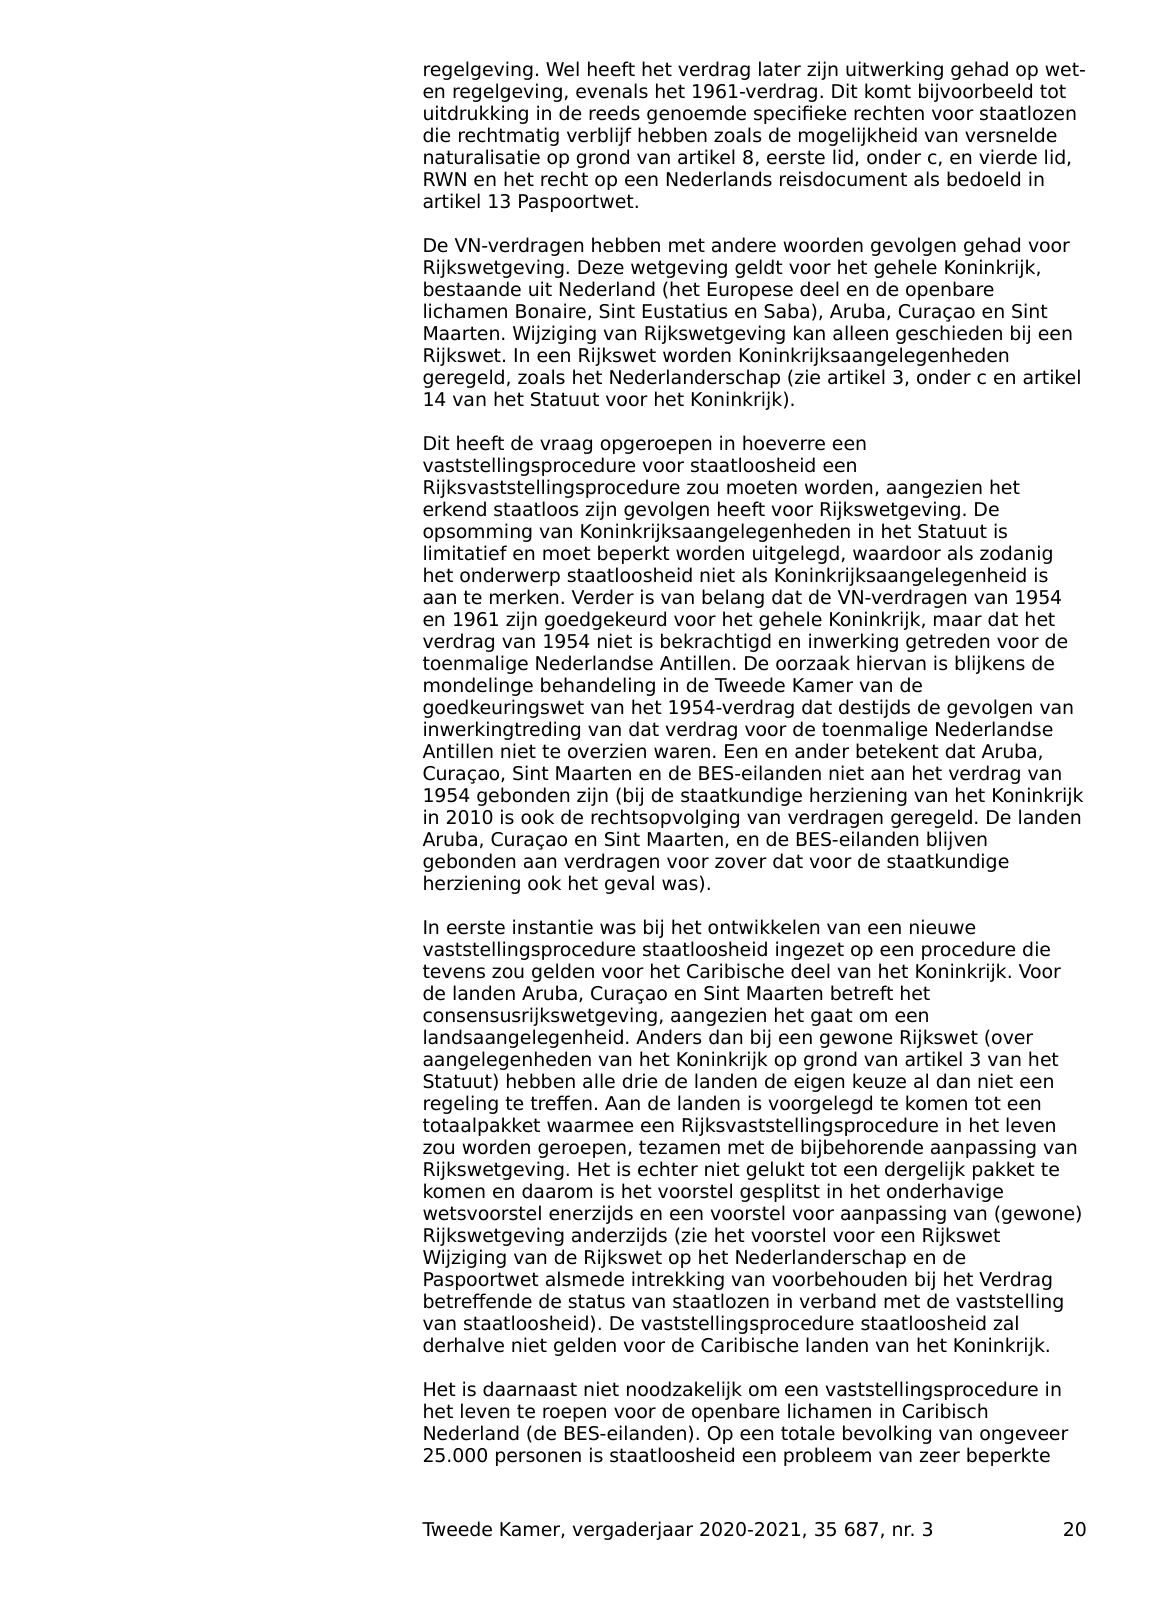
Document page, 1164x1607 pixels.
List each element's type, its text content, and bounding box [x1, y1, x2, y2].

text Dit heeft de vraag opgeroepen in hoeverre een vaststellingsprocedure voor staatloosheid een Rijksvaststellingsprocedure zou moeten worden, aangezien het erkend staatloos zijn gevolgen heeft voor Rijkswetgeving. De opsomming van Koninkrijksaangelegenheden in het Statuut is limitatief en moet beperkt worden uitgelegd, waardoor als zodanig het onderwerp staatloosheid niet als Koninkrijksaangelegenheid is aan te merken. Verder is van belang dat de VN-verdragen van 1954 en 1961 zijn goedgekeurd voor het gehele Koninkrijk, maar dat het verdrag van 1954 niet is bekrachtigd en inwerking getreden voor de toenmalige Nederlandse Antillen. De oorzaak hiervan is blijkens de mondelinge behandeling in de Tweede Kamer van de goedkeuringswet van het 1954-verdrag dat destijds de gevolgen van inwerkingtreding van dat verdrag voor de toenmalige Nederlandse Antillen niet te overzien waren. Een en ander betekent dat Aruba, Curaçao, Sint Maarten en de BES-eilanden niet aan het verdrag van 1954 gebonden zijn (bij de staatkundige herziening van het Koninkrijk in 2010 is ook de rechtsopvolging van verdragen geregeld. De landen Aruba, Curaçao en Sint Maarten, en de BES-eilanden blijven gebonden aan verdragen voor zover dat voor de staatkundige herziening ook het geval was). [422, 433, 1087, 895]
text regelgeving. Wel heeft het verdrag later zijn uitwerking gehad op wet- en regelgeving, evenals het 1961-verdrag. Dit komt bijvoorbeeld tot uitdrukking in de reeds genoemde specifieke rechten voor staatlozen die rechtmatig verblijf hebben zoals de mogelijkheid van versnelde naturalisatie op grond van artikel 8, eerste lid, onder c, en vierde lid, RWN en het recht op een Nederlands reisdocument als bedoeld in artikel 13 Paspoortwet. [422, 59, 1087, 213]
text De VN-verdragen hebben met andere woorden gevolgen gehad voor Rijkswetgeving. Deze wetgeving geldt voor het gehele Koninkrijk, bestaande uit Nederland (het Europese deel en de openbare lichamen Bonaire, Sint Eustatius en Saba), Aruba, Curaçao en Sint Maarten. Wijziging van Rijkswetgeving kan alleen geschieden bij een Rijkswet. In een Rijkswet worden Koninkrijksaangelegenheden geregeld, zoals het Nederlanderschap (zie artikel 3, onder c en artikel 14 van het Statuut voor het Koninkrijk). [422, 235, 1087, 411]
text In eerste instantie was bij het ontwikkelen van een nieuwe vaststellingsprocedure staatloosheid ingezet op een procedure die tevens zou gelden voor het Caribische deel van het Koninkrijk. Voor de landen Aruba, Curaçao en Sint Maarten betreft het consensusrijkswetgeving, aangezien het gaat om een landsaangelegenheid. Anders dan bij een gewone Rijkswet (over aangelegenheden van het Koninkrijk op grond van artikel 3 van het Statuut) hebben alle drie de landen de eigen keuze al dan niet een regeling te treffen. Aan de landen is voorgelegd te komen tot een totaalpakket waarmee een Rijksvaststellingsprocedure in het leven zou worden geroepen, tezamen met de bijbehorende aanpassing van Rijkswetgeving. Het is echter niet gelukt tot een dergelijk pakket te komen en daarom is het voorstel gesplitst in het onderhavige wetsvoorstel enerzijds en een voorstel voor aanpassing van (gewone) Rijkswetgeving anderzijds (zie het voorstel voor een Rijkswet Wijziging van de Rijkswet op het Nederlanderschap en de Paspoortwet alsmede intrekking van voorbehouden bij het Verdrag betreffende de status van staatlozen in verband met de vaststelling van staatloosheid). De vaststellingsprocedure staatloosheid zal derhalve niet gelden voor de Caribische landen van het Koninkrijk. [422, 917, 1087, 1356]
text Het is daarnaast niet noodzakelijk om een vaststellingsprocedure in het leven te roepen voor de openbare lichamen in Caribisch Nederland (de BES-eilanden). Op een totale bevolking van ongeveer 25.000 personen is staatloosheid een probleem van zeer beperkte [422, 1379, 1087, 1467]
